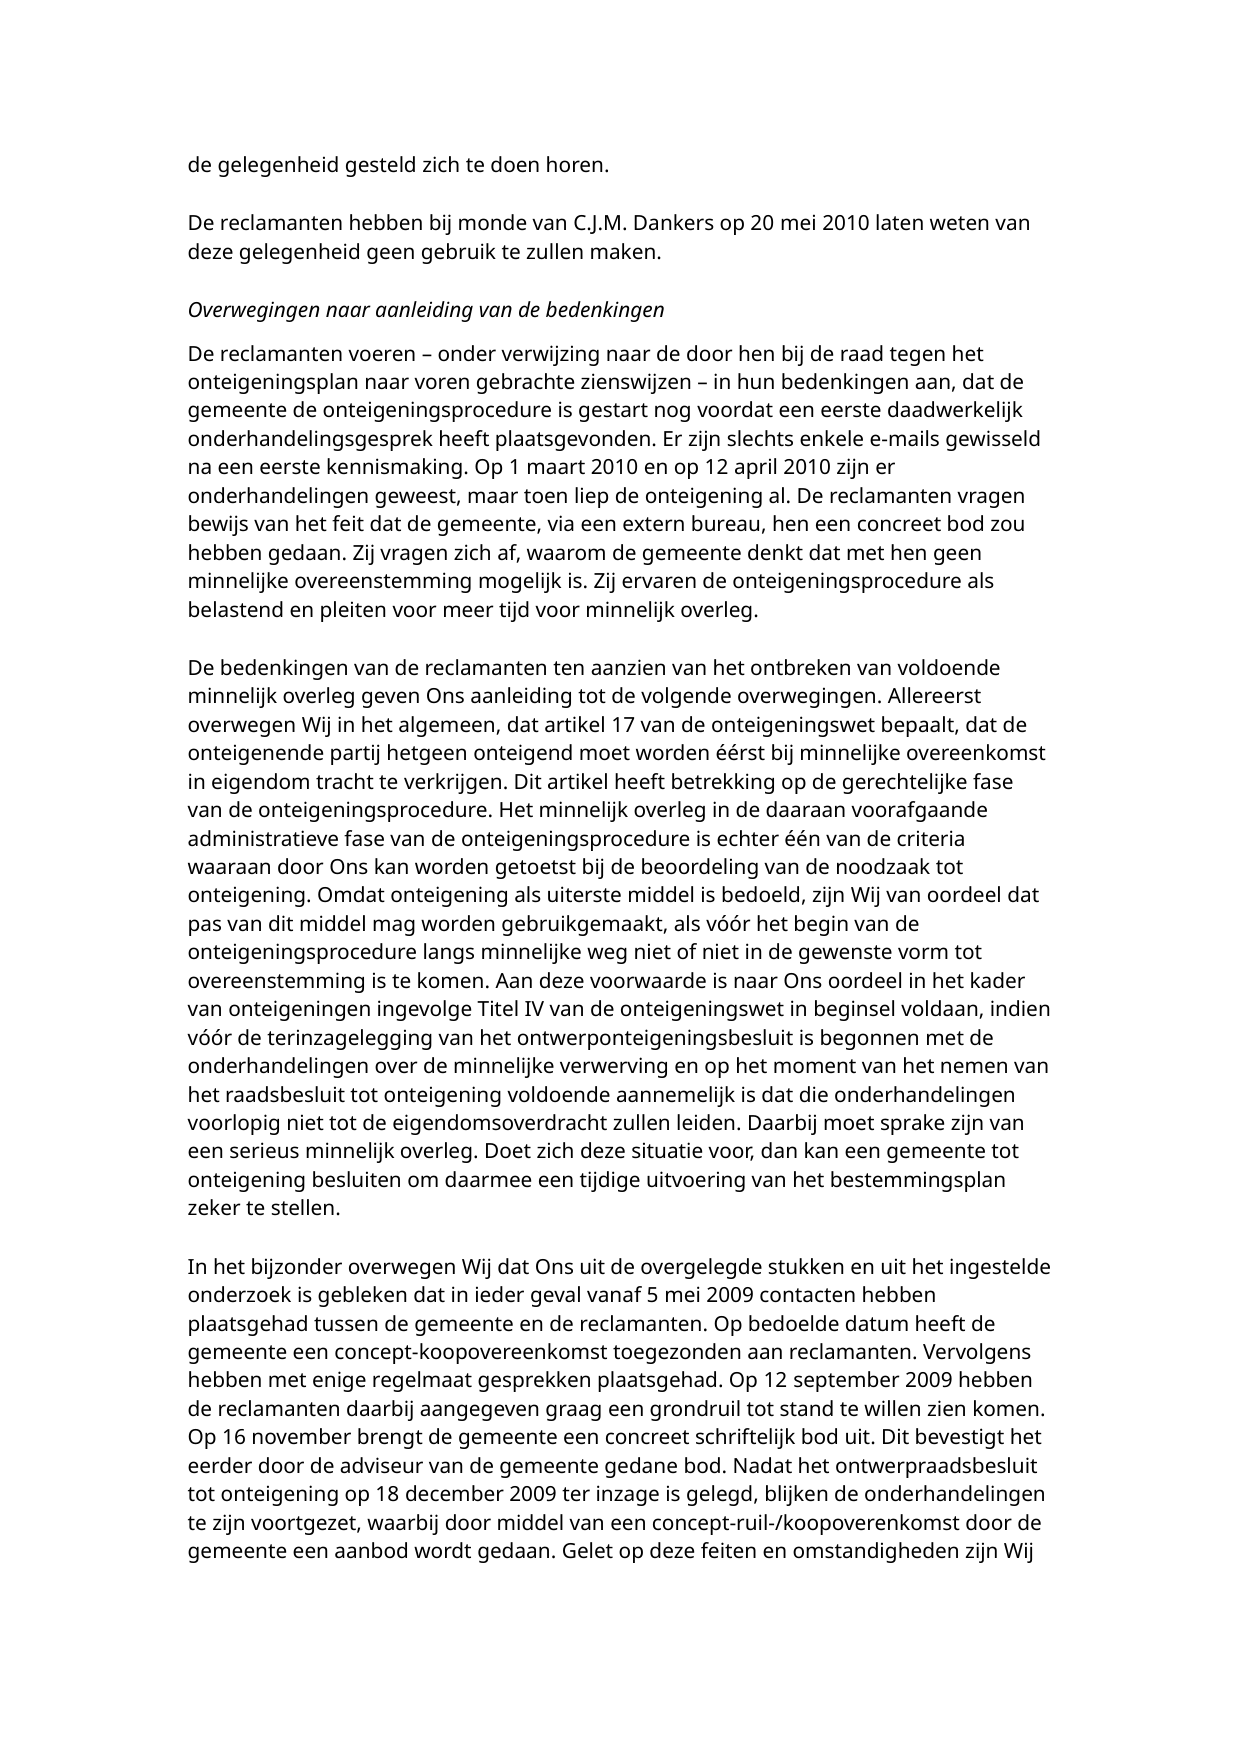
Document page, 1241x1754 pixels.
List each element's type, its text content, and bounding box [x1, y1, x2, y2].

text De reclamanten hebben bij monde van C.J.M. Dankers op 20 mei 2010 laten weten van deze gelegenheid geen gebruik te zullen maken. [187, 208, 1053, 265]
text De bedenkingen van de reclamanten ten aanzien van het ontbreken van voldoende minnelijk overleg geven Ons aanleiding tot de volgende overwegingen. Allereerst overwegen Wij in het algemeen, dat artikel 17 van de onteigeningswet bepaalt, dat de onteigenende partij hetgeen onteigend moet worden éérst bij minnelijke overeenkomst in eigendom tracht te verkrijgen. Dit artikel heeft betrekking op de gerechtelijke fase van de onteigeningsprocedure. Het minnelijk overleg in de daaraan voorafgaande administratieve fase van de onteigeningsprocedure is echter één van de criteria waaraan door Ons kan worden getoetst bij de beoordeling van de noodzaak tot onteigening. Omdat onteigening als uiterste middel is bedoeld, zijn Wij van oordeel dat pas van dit middel mag worden gebruikgemaakt, als vóór het begin van de onteigeningsprocedure langs minnelijke weg niet of niet in de gewenste vorm tot overeenstemming is te komen. Aan deze voorwaarde is naar Ons oordeel in het kader van onteigeningen ingevolge Titel IV van de onteigeningswet in beginsel voldaan, indien vóór de terinzagelegging van het ontwerponteigeningsbesluit is begonnen met de onderhandelingen over de minnelijke verwerving en op het moment van het nemen van het raadsbesluit tot onteigening voldoende aannemelijk is dat die onderhandelingen voorlopig niet tot de eigendomsoverdracht zullen leiden. Daarbij moet sprake zijn van een serieus minnelijk overleg. Doet zich deze situatie voor, dan kan een gemeente tot onteigening besluiten om daarmee een tijdige uitvoering van het bestemmingsplan zeker te stellen. [187, 653, 1053, 1222]
text Overwegingen naar aanleiding van de bedenkingen [187, 295, 1053, 324]
text de gelegenheid gesteld zich te doen horen. [187, 150, 1053, 178]
text De reclamanten voeren – onder verwijzing naar de door hen bij de raad tegen het onteigeningsplan naar voren gebrachte zienswijzen – in hun bedenkingen aan, dat de gemeente de onteigeningsprocedure is gestart nog voordat een eerste daadwerkelijk onderhandelingsgesprek heeft plaatsgevonden. Er zijn slechts enkele e-mails gewisseld na een eerste kennismaking. Op 1 maart 2010 en op 12 april 2010 zijn er onderhandelingen geweest, maar toen liep de onteigening al. De reclamanten vragen bewijs van het feit dat de gemeente, via een extern bureau, hen een concreet bod zou hebben gedaan. Zij vragen zich af, waarom de gemeente denkt dat met hen geen minnelijke overeenstemming mogelijk is. Zij ervaren de onteigeningsprocedure als belastend en pleiten voor meer tijd voor minnelijk overleg. [187, 339, 1053, 623]
text In het bijzonder overwegen Wij dat Ons uit de overgelegde stukken en uit het ingestelde onderzoek is gebleken dat in ieder geval vanaf 5 mei 2009 contacten hebben plaatsgehad tussen de gemeente en de reclamanten. Op bedoelde datum heeft de gemeente een concept-koopovereenkomst toegezonden aan reclamanten. Vervolgens hebben met enige regelmaat gesprekken plaatsgehad. Op 12 september 2009 hebben de reclamanten daarbij aangegeven graag een grondruil tot stand te willen zien komen. Op 16 november brengt de gemeente een concreet schriftelijk bod uit. Dit bevestigt het eerder door de adviseur van de gemeente gedane bod. Nadat het ontwerpraadsbesluit tot onteigening op 18 december 2009 ter inzage is gelegd, blijken de onderhandelingen te zijn voortgezet, waarbij door middel van een concept-ruil-/koopoverenkomst door de gemeente een aanbod wordt gedaan. Gelet op deze feiten en omstandigheden zijn Wij [187, 1252, 1053, 1565]
